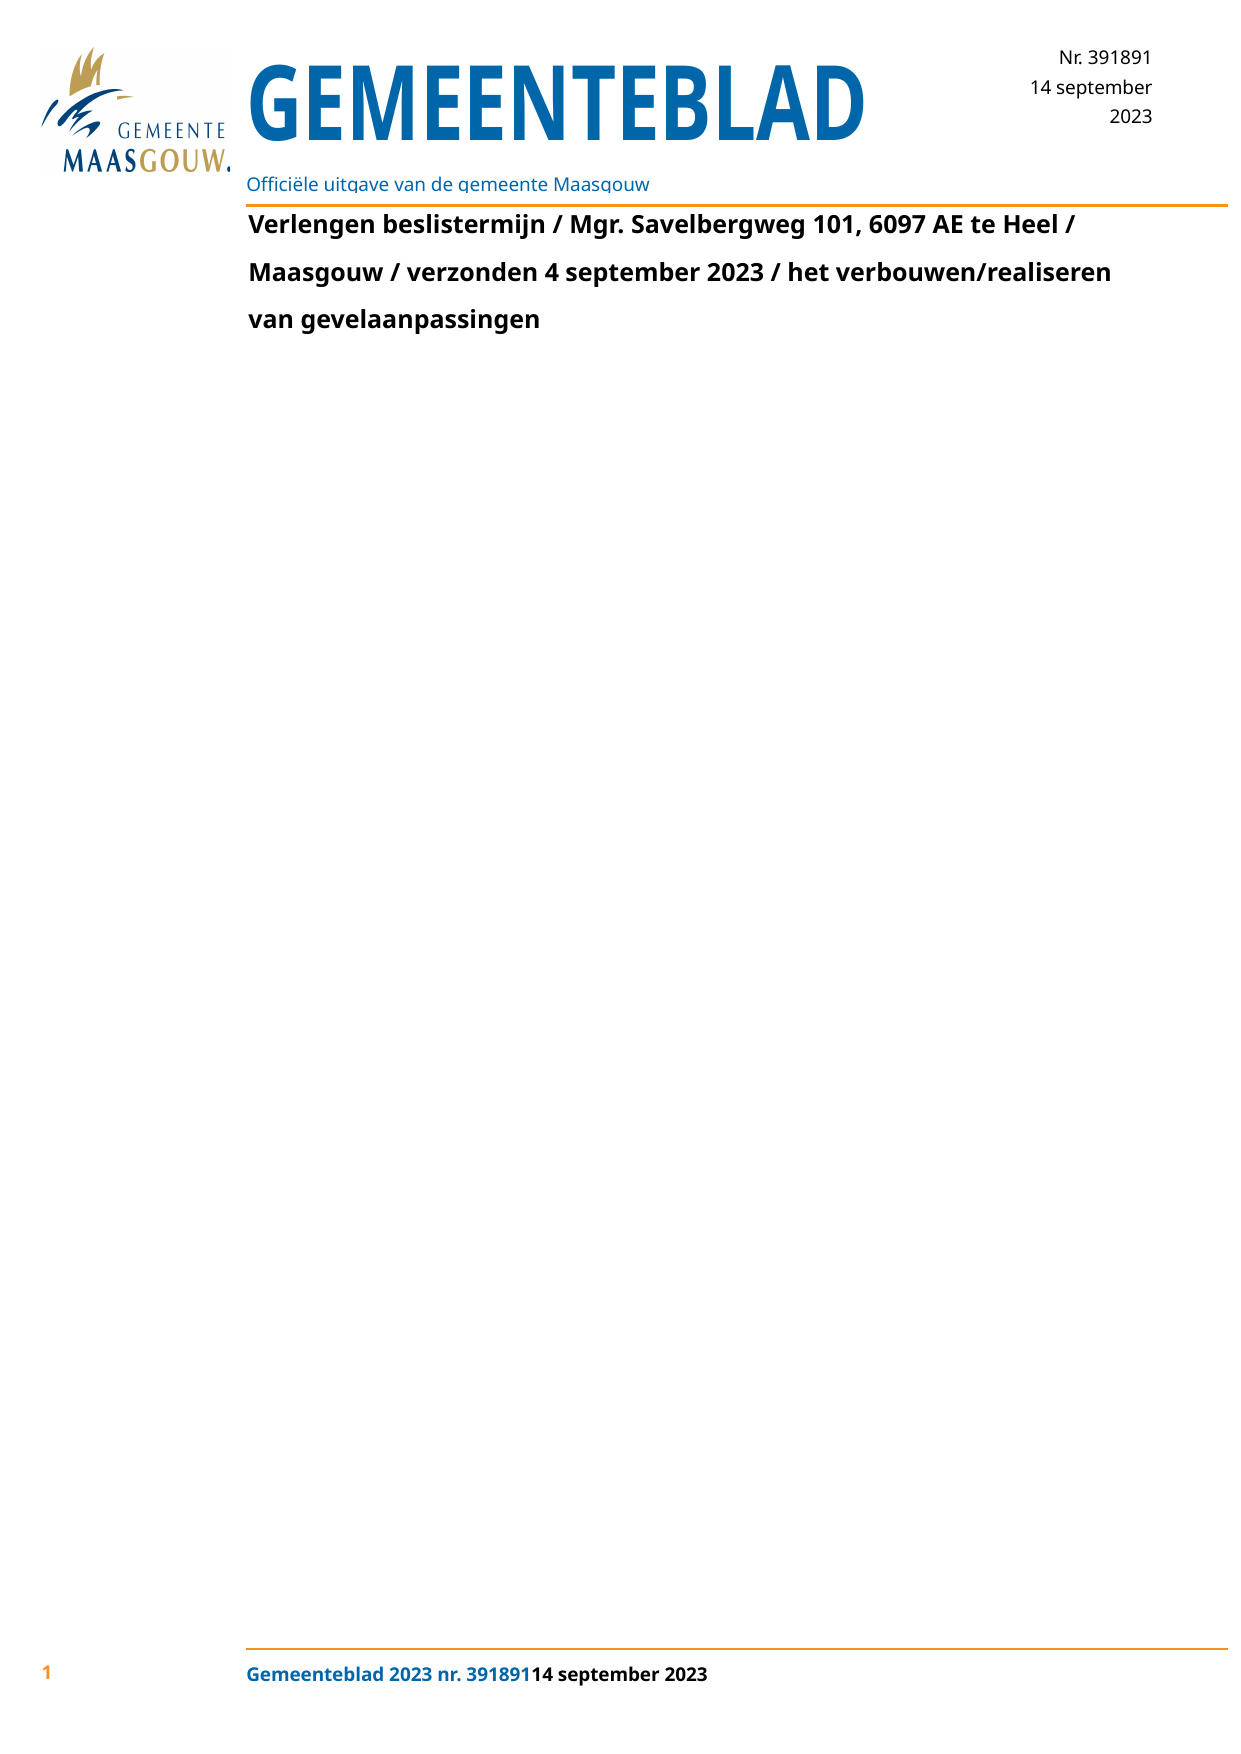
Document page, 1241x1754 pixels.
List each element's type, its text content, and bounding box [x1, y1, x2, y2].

text Verlengen beslistermijn / Mgr. Savelbergweg 101, 6097 AE te Heel / Maasgouw / verzonden 4 september 2023 / het verbouwen/realiseren van gevelaanpassingen [248, 207, 1152, 336]
picture [41, 47, 231, 172]
